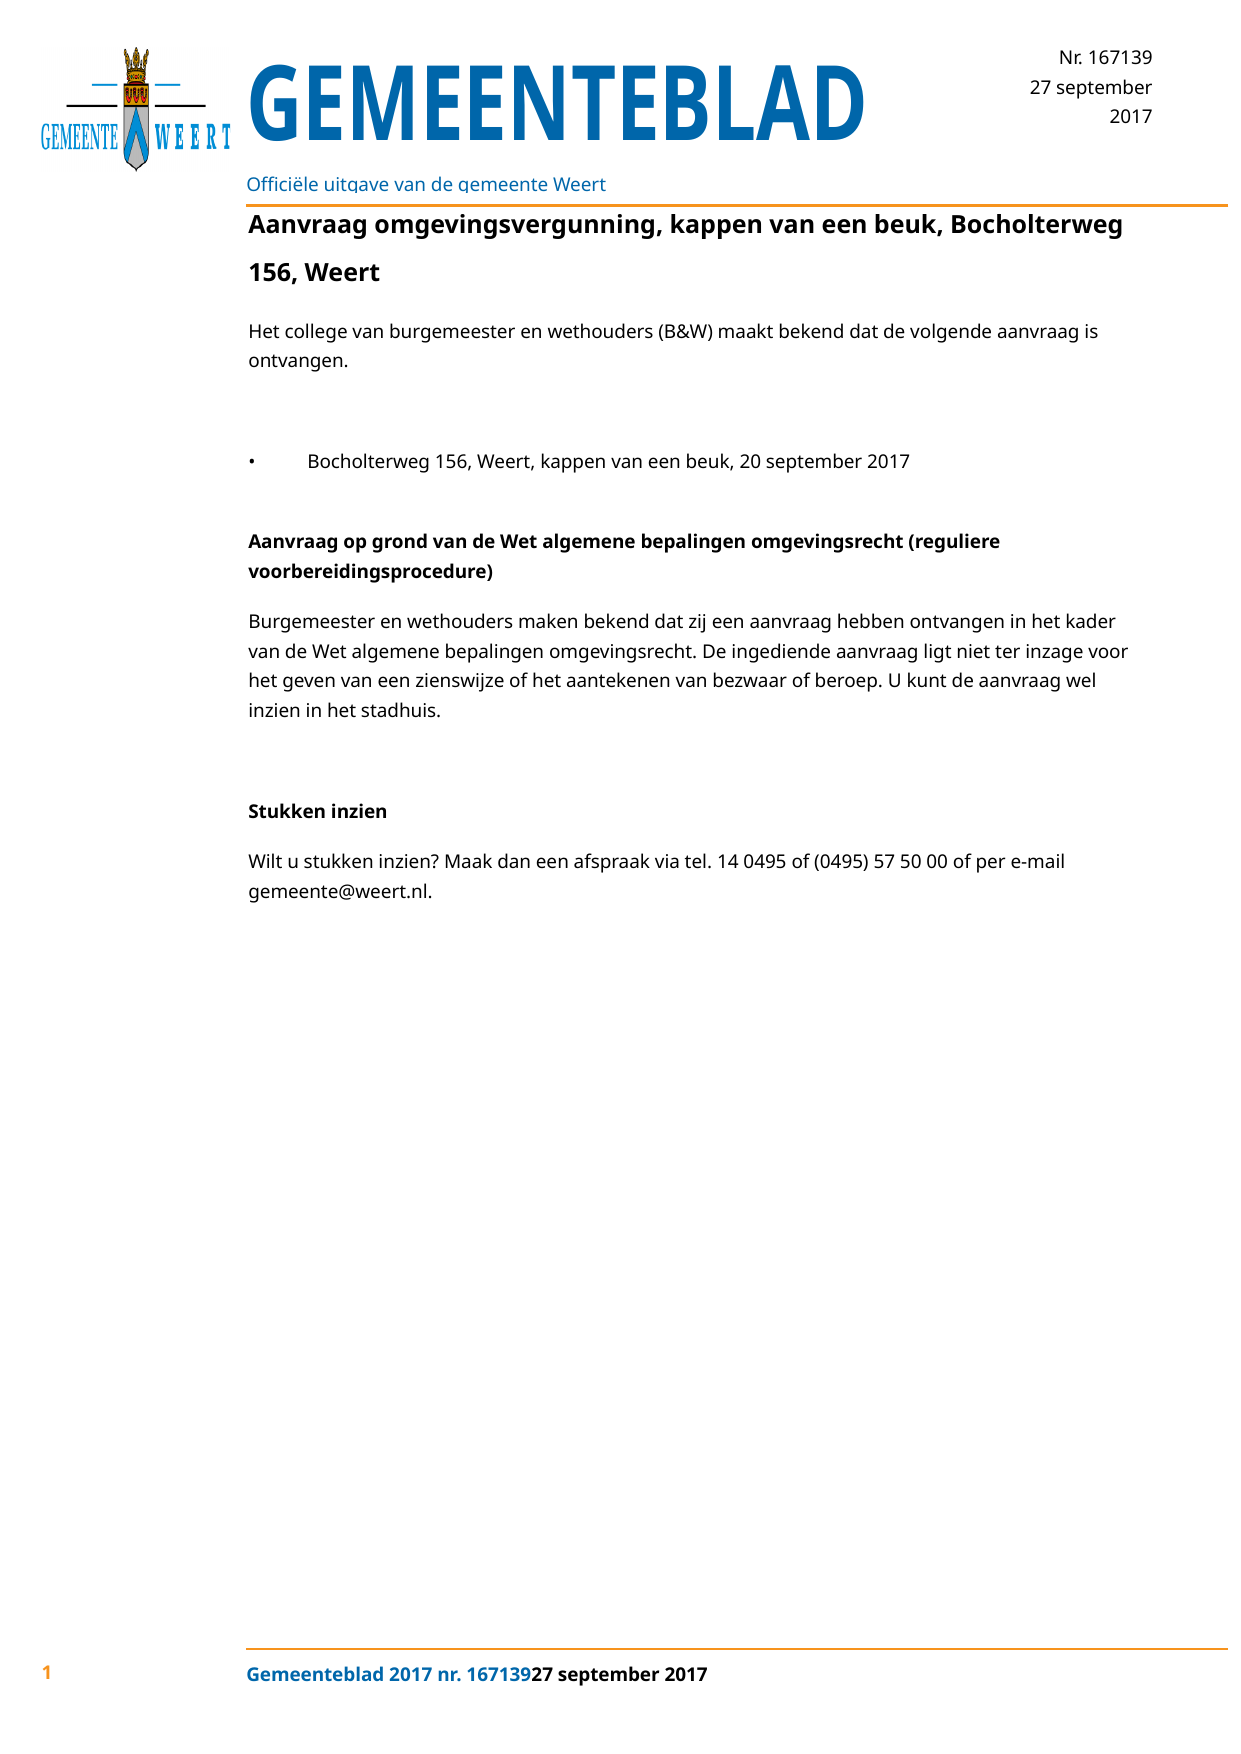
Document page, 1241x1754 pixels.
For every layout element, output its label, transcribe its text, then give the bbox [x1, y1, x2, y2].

picture [41, 47, 231, 172]
text Het college van burgemeester en wethouders (B&W) maakt bekend dat de volgende aanvraag is ontvangen. [248, 318, 1152, 373]
text Stukken inzien [248, 798, 1152, 824]
text Aanvraag omgevingsvergunning, kappen van een beuk, Bocholterweg 156, Weert [248, 207, 1152, 288]
list Bocholterweg 156, Weert, kappen van een beuk, 20 september 2017 [248, 448, 1152, 474]
text Burgemeester en wethouders maken bekend dat zij een aanvraag hebben ontvangen in het kader van de Wet algemene bepalingen omgevingsrecht. De ingediende aanvraag ligt niet ter inzage voor het geven van een zienswijze of het aantekenen van bezwaar of beroep. U kunt de aanvraag wel inzien in het stadhuis. [248, 608, 1152, 723]
text Wilt u stukken inzien? Maak dan een afspraak via tel. 14 0495 of (0495) 57 50 00 of per e-mail gemeente@weert.nl. [248, 848, 1152, 904]
text Aanvraag op grond van de Wet algemene bepalingen omgevingsrecht (reguliere voorbereidingsprocedure) [248, 528, 1152, 584]
